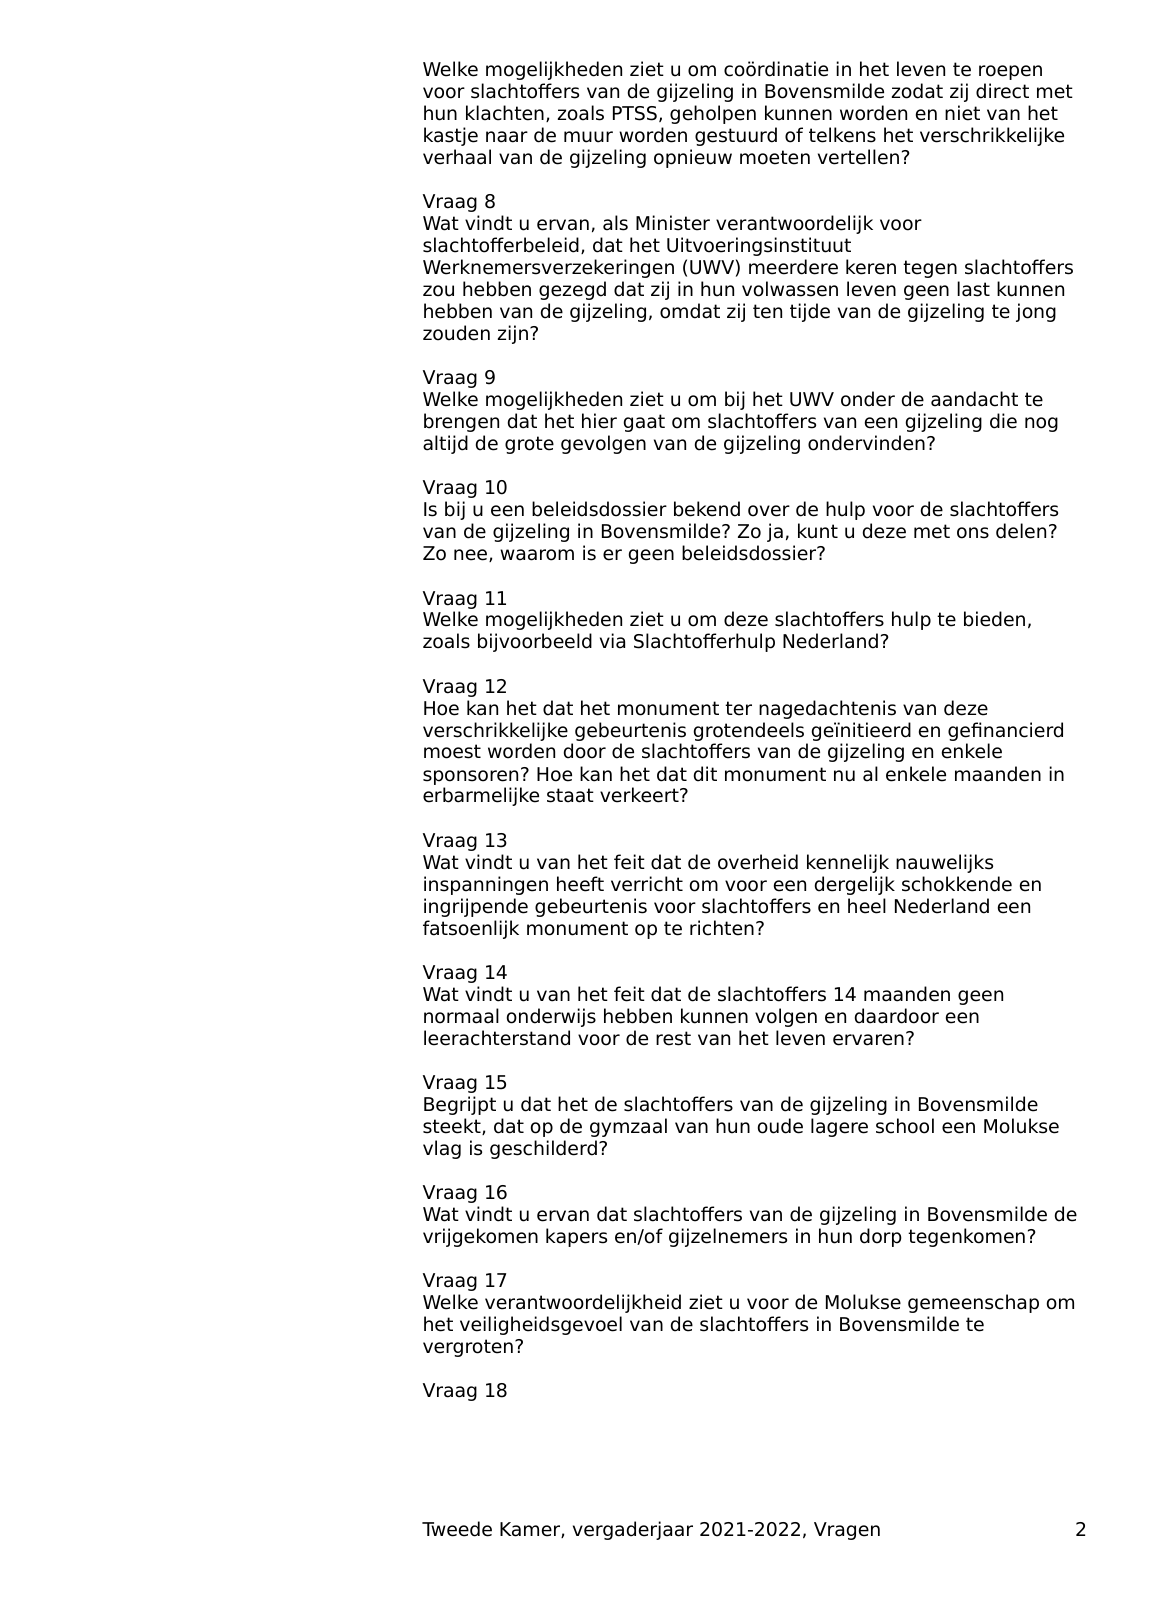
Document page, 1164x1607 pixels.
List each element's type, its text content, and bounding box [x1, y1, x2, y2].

text Vraag 13 [422, 829, 1087, 852]
text Vraag 11 [422, 587, 1087, 609]
text Wat vindt u van het feit dat de overheid kennelijk nauwelijks inspanningen heeft verricht om voor een dergelijk schokkende en ingrijpende gebeurtenis voor slachtoffers en heel Nederland een fatsoenlijk monument op te richten? [422, 852, 1087, 939]
text Vraag 15 [422, 1072, 1087, 1094]
text Wat vindt u ervan dat slachtoffers van de gijzeling in Bovensmilde de vrijgekomen kapers en/of gijzelnemers in hun dorp tegenkomen? [422, 1204, 1087, 1248]
text Begrijpt u dat het de slachtoffers van de gijzeling in Bovensmilde steekt, dat op de gymzaal van hun oude lagere school een Molukse vlag is geschilderd? [422, 1094, 1087, 1160]
text Vraag 12 [422, 676, 1087, 697]
text Welke verantwoordelijkheid ziet u voor de Molukse gemeenschap om het veiligheidsgevoel van de slachtoffers in Bovensmilde te vergroten? [422, 1292, 1087, 1358]
text Welke mogelijkheden ziet u om bij het UWV onder de aandacht te brengen dat het hier gaat om slachtoffers van een gijzeling die nog altijd de grote gevolgen van de gijzeling ondervinden? [422, 389, 1087, 455]
text Vraag 9 [422, 367, 1087, 389]
text Vraag 14 [422, 962, 1087, 984]
text Wat vindt u ervan, als Minister verantwoordelijk voor slachtofferbeleid, dat het Uitvoeringsinstituut Werknemersverzekeringen (UWV) meerdere keren tegen slachtoffers zou hebben gezegd dat zij in hun volwassen leven geen last kunnen hebben van de gijzeling, omdat zij ten tijde van de gijzeling te jong zouden zijn? [422, 213, 1087, 345]
text Welke mogelijkheden ziet u om deze slachtoffers hulp te bieden, zoals bijvoorbeeld via Slachtofferhulp Nederland? [422, 609, 1087, 653]
text Hoe kan het dat het monument ter nagedachtenis van deze verschrikkelijke gebeurtenis grotendeels geïnitieerd en gefinancierd moest worden door de slachtoffers van de gijzeling en enkele sponsoren? Hoe kan het dat dit monument nu al enkele maanden in erbarmelijke staat verkeert? [422, 697, 1087, 807]
text Wat vindt u van het feit dat de slachtoffers 14 maanden geen normaal onderwijs hebben kunnen volgen en daardoor een leerachterstand voor de rest van het leven ervaren? [422, 984, 1087, 1049]
text Vraag 8 [422, 191, 1087, 213]
text Is bij u een beleidsdossier bekend over de hulp voor de slachtoffers van de gijzeling in Bovensmilde? Zo ja, kunt u deze met ons delen? Zo nee, waarom is er geen beleidsdossier? [422, 499, 1087, 565]
text Vraag 17 [422, 1270, 1087, 1292]
text Vraag 10 [422, 477, 1087, 499]
text Vraag 16 [422, 1182, 1087, 1204]
text Welke mogelijkheden ziet u om coördinatie in het leven te roepen voor slachtoffers van de gijzeling in Bovensmilde zodat zij direct met hun klachten, zoals PTSS, geholpen kunnen worden en niet van het kastje naar de muur worden gestuurd of telkens het verschrikkelijke verhaal van de gijzeling opnieuw moeten vertellen? [422, 59, 1087, 169]
text Vraag 18 [422, 1380, 1087, 1402]
